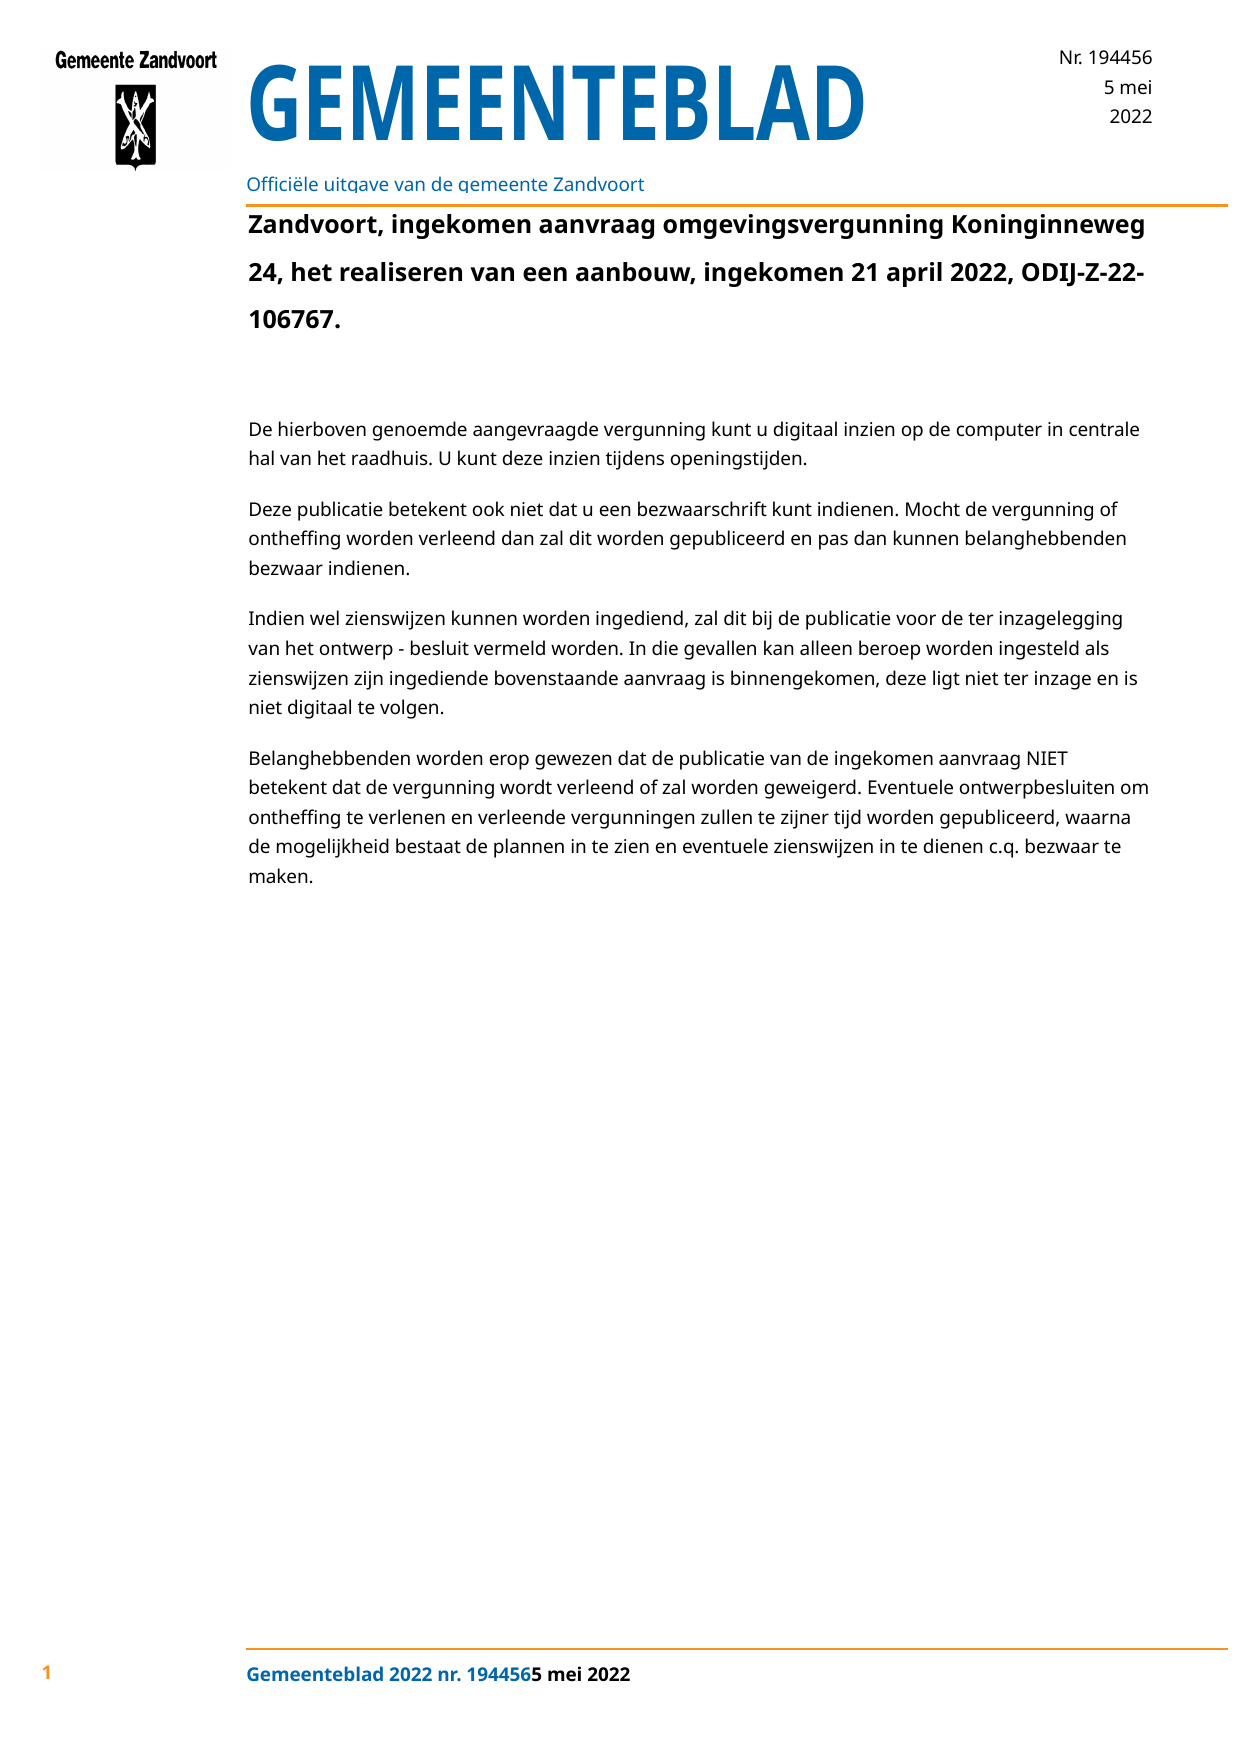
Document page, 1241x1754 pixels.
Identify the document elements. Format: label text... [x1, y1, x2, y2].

text Belanghebbenden worden erop gewezen dat de publicatie van de ingekomen aanvraag NIET betekent dat de vergunning wordt verleend of zal worden geweigerd. Eventuele ontwerpbesluiten om ontheffing te verlenen en verleende vergunningen zullen te zijner tijd worden gepubliceerd, waarna de mogelijkheid bestaat de plannen in te zien en eventuele zienswijzen in te dienen c.q. bezwaar te maken. [248, 745, 1152, 889]
text Zandvoort, ingekomen aanvraag omgevingsvergunning Koninginneweg 24, het realiseren van een aanbouw, ingekomen 21 april 2022, ODIJ-Z-22-106767. [248, 207, 1152, 336]
text Deze publicatie betekent ook niet dat u een bezwaarschrift kunt indienen. Mocht de vergunning of ontheffing worden verleend dan zal dit worden gepubliceerd en pas dan kunnen belanghebbenden bezwaar indienen. [248, 496, 1152, 581]
picture [41, 47, 231, 172]
text Indien wel zienswijzen kunnen worden ingediend, zal dit bij de publicatie voor de ter inzagelegging van het ontwerp - besluit vermeld worden. In die gevallen kan alleen beroep worden ingesteld als zienswijzen zijn ingediende bovenstaande aanvraag is binnengekomen, deze ligt niet ter inzage en is niet digitaal te volgen. [248, 606, 1152, 720]
text De hierboven genoemde aangevraagde vergunning kunt u digitaal inzien op de computer in centrale hal van het raadhuis. U kunt deze inzien tijdens openingstijden. [248, 416, 1152, 471]
